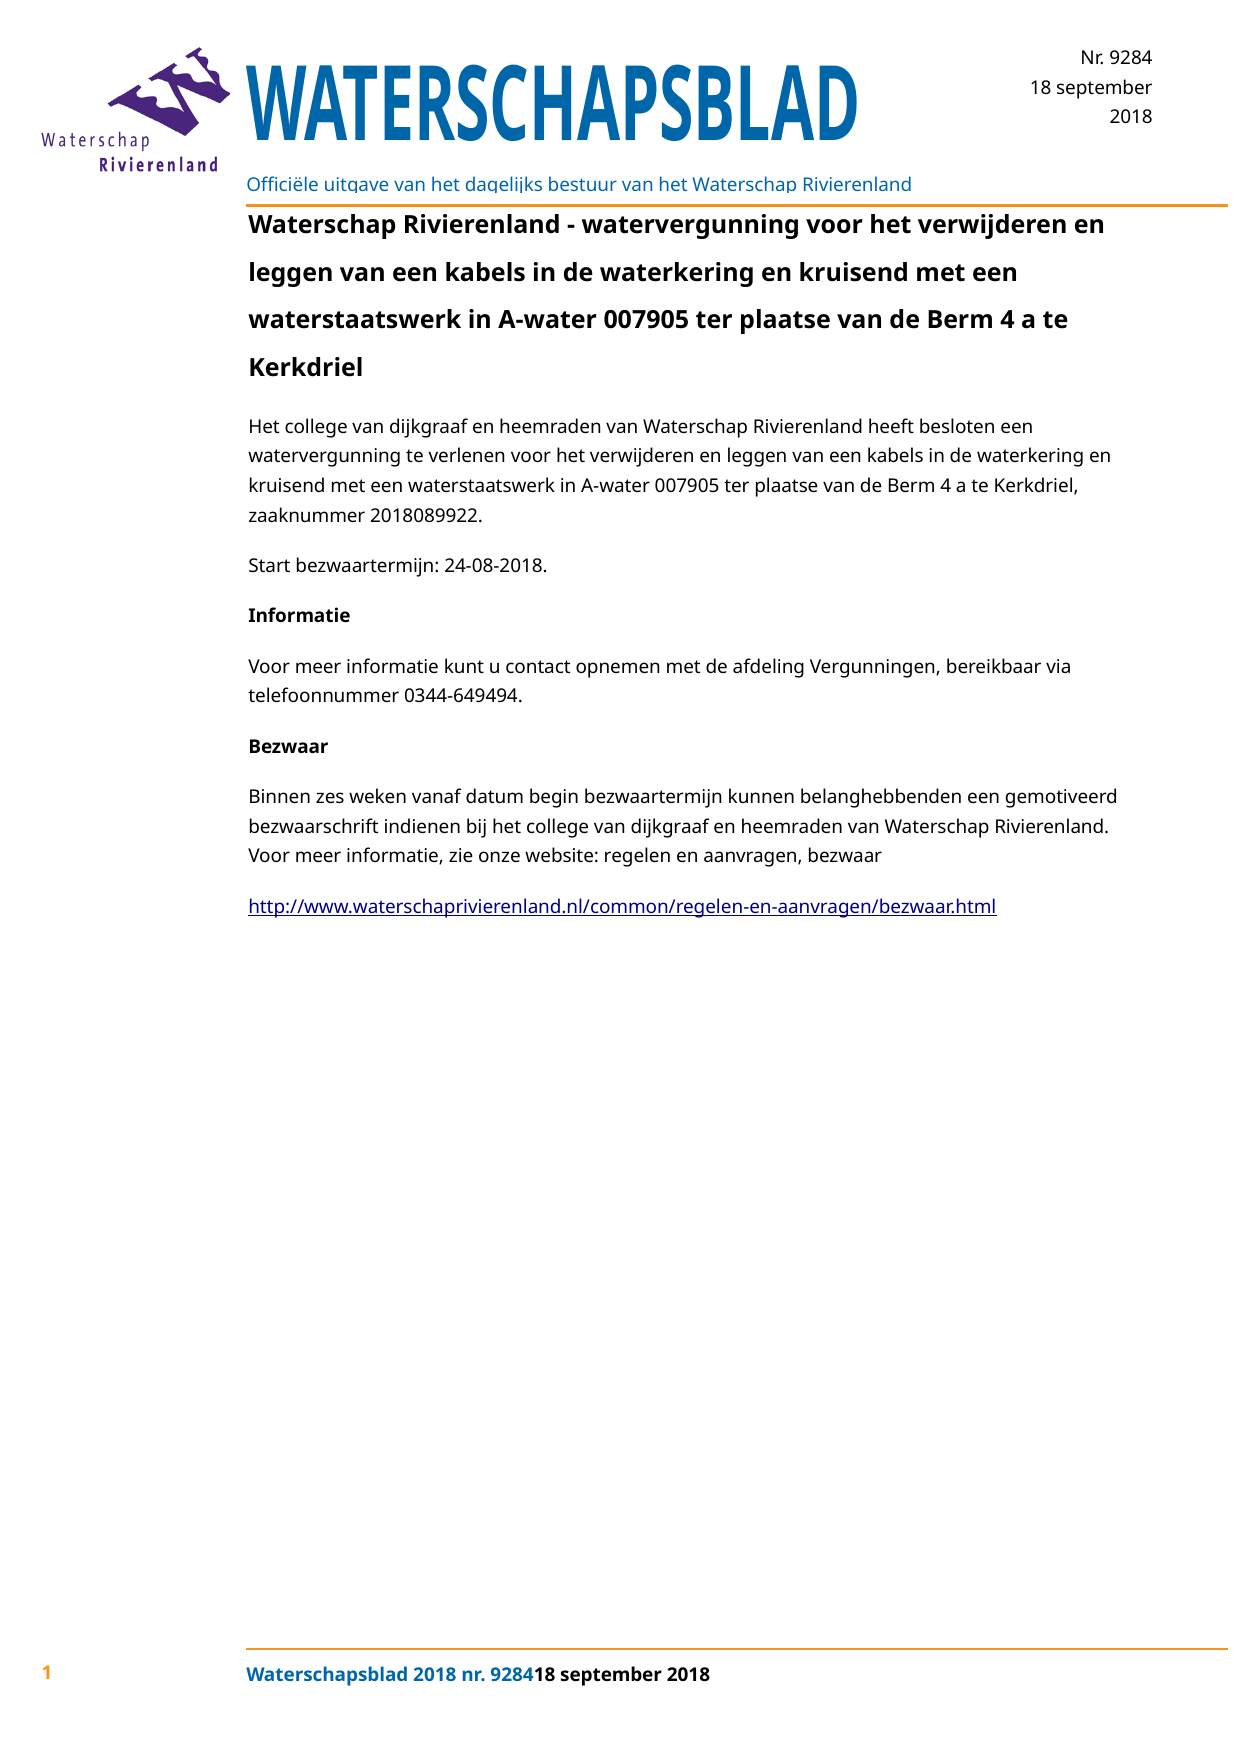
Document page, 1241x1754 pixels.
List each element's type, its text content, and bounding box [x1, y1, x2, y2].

text Voor meer informatie kunt u contact opnemen met de afdeling Vergunningen, bereikbaar via telefoonnummer 0344-649494. [248, 653, 1152, 708]
text Het college van dijkgraaf en heemraden van Waterschap Rivierenland heeft besloten een watervergunning te verlenen voor het verwijderen en leggen van een kabels in de waterkering en kruisend met een waterstaatswerk in A-water 007905 ter plaatse van de Berm 4 a te Kerkdriel, zaaknummer 2018089922. [248, 413, 1152, 528]
picture [41, 47, 231, 172]
text Bezwaar [248, 733, 1152, 759]
text Start bezwaartermijn: 24-08-2018. [248, 552, 1152, 578]
text Binnen zes weken vanaf datum begin bezwaartermijn kunnen belanghebbenden een gemotiveerd bezwaarschrift indienen bij het college van dijkgraaf en heemraden van Waterschap Rivierenland. Voor meer informatie, zie onze website: regelen en aanvragen, bezwaar [248, 783, 1152, 868]
text http://www.waterschaprivierenland.nl/common/regelen-en-aanvragen/bezwaar.html [248, 893, 1152, 919]
text Waterschap Rivierenland - watervergunning voor het verwijderen en leggen van een kabels in de waterkering en kruisend met een waterstaatswerk in A-water 007905 ter plaatse van de Berm 4 a te Kerkdriel [248, 207, 1152, 384]
text Informatie [248, 603, 1152, 628]
